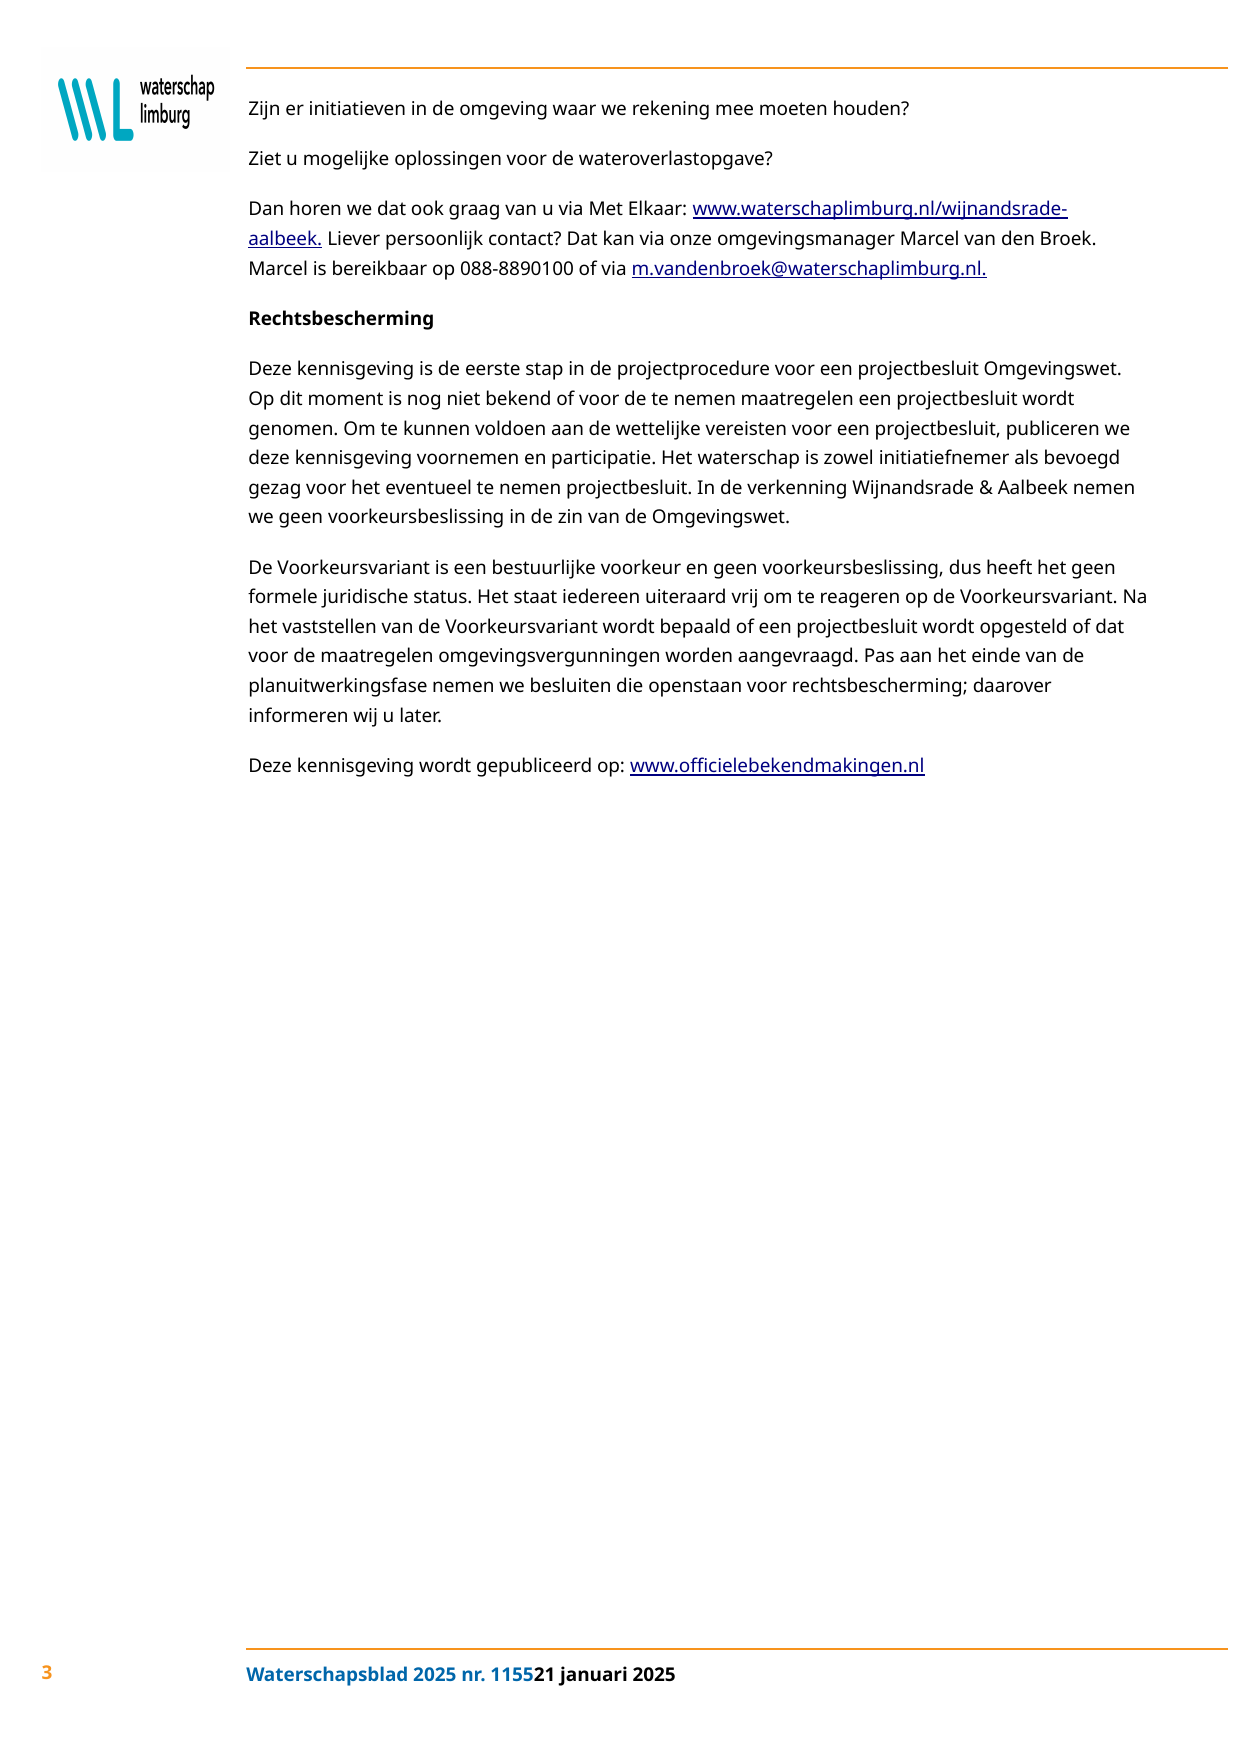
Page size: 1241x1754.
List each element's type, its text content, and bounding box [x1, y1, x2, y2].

text Rechtsbescherming [248, 305, 1152, 331]
text Deze kennisgeving wordt gepubliceerd op: www.officielebekendmakingen.nl [248, 752, 1152, 778]
text Dan horen we dat ook graag van u via Met Elkaar: www.waterschaplimburg.nl/wijnandsrade-aalbeek. Liever persoonlijk contact? Dat kan via onze omgevingsmanager Marcel van den Broek. Marcel is bereikbaar op 088-8890100 of via m.vandenbroek@waterschaplimburg.nl. [248, 196, 1152, 281]
text Deze kennisgeving is de eerste stap in de projectprocedure voor een projectbesluit Omgevingswet. Op dit moment is nog niet bekend of voor de te nemen maatregelen een projectbesluit wordt genomen. Om te kunnen voldoen aan de wettelijke vereisten voor een projectbesluit, publiceren we deze kennisgeving voornemen en participatie. Het waterschap is zowel initiatiefnemer als bevoegd gezag voor het eventueel te nemen projectbesluit. In de verkenning Wijnandsrade & Aalbeek nemen we geen voorkeursbeslissing in de zin van de Omgevingswet. [248, 356, 1152, 529]
picture [41, 47, 231, 172]
text De Voorkeursvariant is een bestuurlijke voorkeur en geen voorkeursbeslissing, dus heeft het geen formele juridische status. Het staat iedereen uiteraard vrij om te reageren op de Voorkeursvariant. Na het vaststellen van de Voorkeursvariant wordt bepaald of een projectbesluit wordt opgesteld of dat voor de maatregelen omgevingsvergunningen worden aangevraagd. Pas aan het einde van de planuitwerkingsfase nemen we besluiten die openstaan voor rechtsbescherming; daarover informeren wij u later. [248, 554, 1152, 728]
text Zijn er initiatieven in de omgeving waar we rekening mee moeten houden? [248, 95, 1152, 121]
text Ziet u mogelijke oplossingen voor de wateroverlastopgave? [248, 145, 1152, 171]
